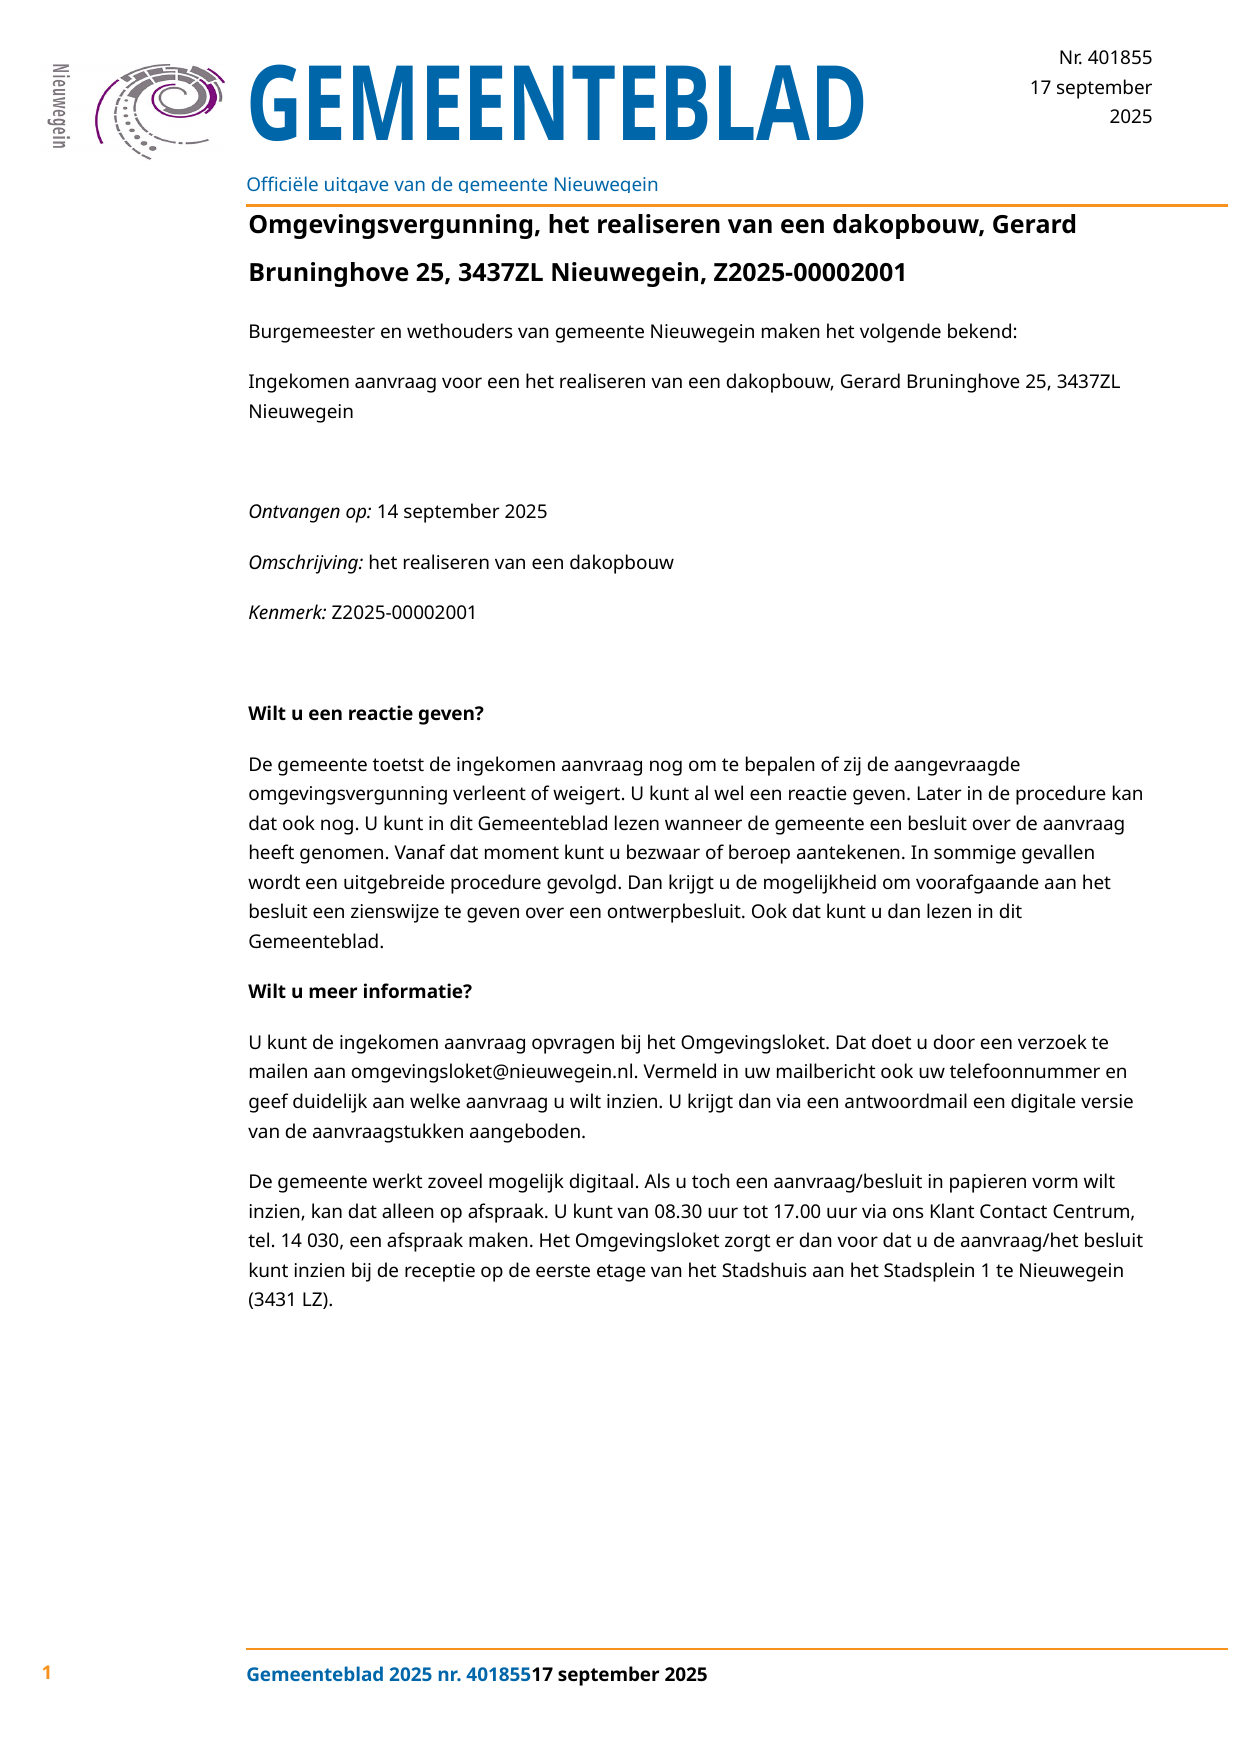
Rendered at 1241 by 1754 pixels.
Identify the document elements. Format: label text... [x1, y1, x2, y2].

text Burgemeester en wethouders van gemeente Nieuwegein maken het volgende bekend: [248, 318, 1152, 344]
text De gemeente toetst de ingekomen aanvraag nog om te bepalen of zij de aangevraagde omgevingsvergunning verleent of weigert. U kunt al wel een reactie geven. Later in de procedure kan dat ook nog. U kunt in dit Gemeenteblad lezen wanneer de gemeente een besluit over de aanvraag heeft genomen. Vanaf dat moment kunt u bezwaar of beroep aantekenen. In sommige gevallen wordt een uitgebreide procedure gevolgd. Dan krijgt u de mogelijkheid om voorafgaande aan het besluit een zienswijze te geven over een ontwerpbesluit. Ook dat kunt u dan lezen in dit Gemeenteblad. [248, 751, 1152, 954]
text Omgevingsvergunning, het realiseren van een dakopbouw, Gerard Bruninghove 25, 3437ZL Nieuwegein, Z2025-00002001 [248, 207, 1152, 288]
text Omschrijving: het realiseren van een dakopbouw [248, 549, 1152, 575]
text Kenmerk: Z2025-00002001 [248, 599, 1152, 625]
text De gemeente werkt zoveel mogelijk digitaal. Als u toch een aanvraag/besluit in papieren vorm wilt inzien, kan dat alleen op afspraak. U kunt van 08.30 uur tot 17.00 uur via ons Klant Contact Centrum, tel. 14 030, een afspraak maken. Het Omgevingsloket zorgt er dan voor dat u de aanvraag/het besluit kunt inzien bij de receptie op de eerste etage van het Stadshuis aan het Stadsplein 1 te Nieuwegein (3431 LZ). [248, 1168, 1152, 1312]
text Wilt u een reactie geven? [248, 700, 1152, 726]
text Wilt u meer informatie? [248, 979, 1152, 1004]
text Ontvangen op: 14 september 2025 [248, 499, 1152, 524]
text U kunt de ingekomen aanvraag opvragen bij het Omgevingsloket. Dat doet u door een verzoek te mailen aan omgevingsloket@nieuwegein.nl. Vermeld in uw mailbericht ook uw telefoonnummer en geef duidelijk aan welke aanvraag u wilt inzien. U krijgt dan via een antwoordmail een digitale versie van de aanvraagstukken aangeboden. [248, 1029, 1152, 1144]
text Ingekomen aanvraag voor een het realiseren van een dakopbouw, Gerard Bruninghove 25, 3437ZL Nieuwegein [248, 368, 1152, 424]
picture [41, 47, 231, 172]
